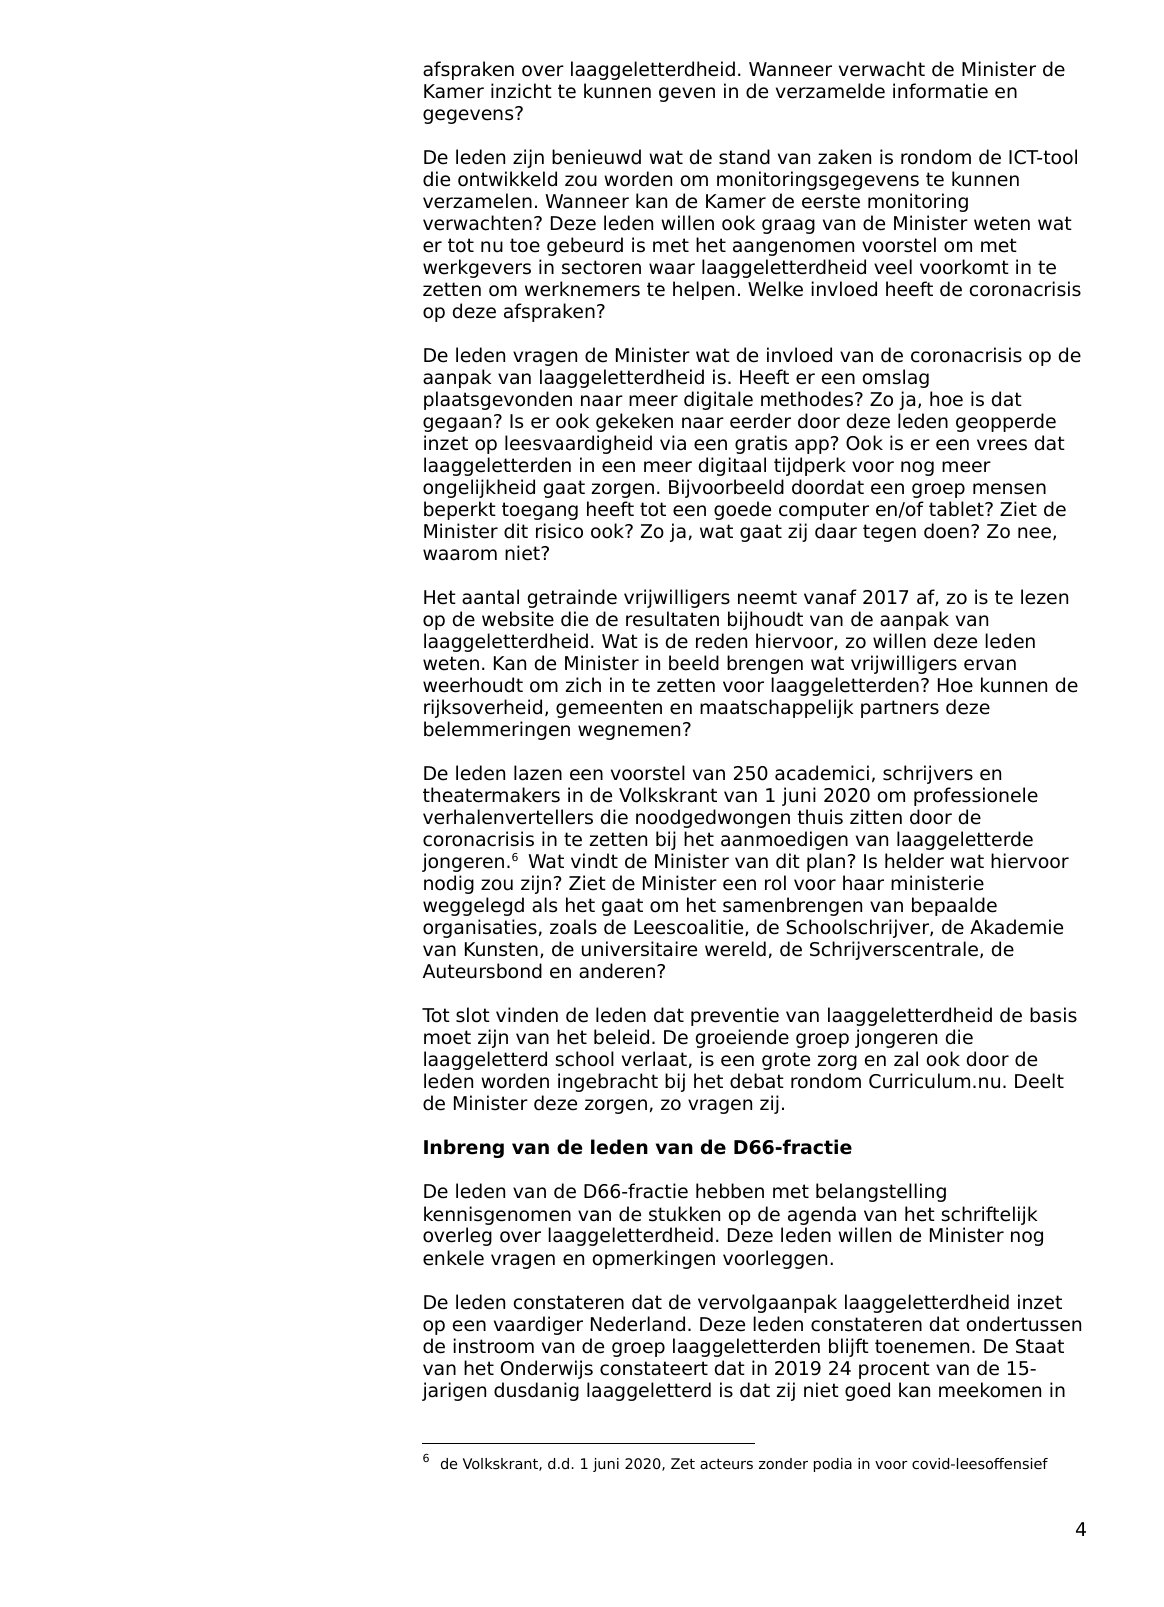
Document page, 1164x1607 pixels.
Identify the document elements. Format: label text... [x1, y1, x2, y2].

text Het aantal getrainde vrijwilligers neemt vanaf 2017 af, zo is te lezen op de website die de resultaten bijhoudt van de aanpak van laaggeletterdheid. Wat is de reden hiervoor, zo willen deze leden weten. Kan de Minister in beeld brengen wat vrijwilligers ervan weerhoudt om zich in te zetten voor laaggeletterden? Hoe kunnen de rijksoverheid, gemeenten en maatschappelijk partners deze belemmeringen wegnemen? [422, 587, 1087, 741]
subtitle Inbreng van de leden van de D66-fractie [422, 1137, 1087, 1159]
text De leden vragen de Minister wat de invloed van de coronacrisis op de aanpak van laaggeletterdheid is. Heeft er een omslag plaatsgevonden naar meer digitale methodes? Zo ja, hoe is dat gegaan? Is er ook gekeken naar eerder door deze leden geopperde inzet op leesvaardigheid via een gratis app? Ook is er een vrees dat laaggeletterden in een meer digitaal tijdperk voor nog meer ongelijkheid gaat zorgen. Bijvoorbeeld doordat een groep mensen beperkt toegang heeft tot een goede computer en/of tablet? Ziet de Minister dit risico ook? Zo ja, wat gaat zij daar tegen doen? Zo nee, waarom niet? [422, 345, 1087, 565]
text De leden lazen een voorstel van 250 academici, schrijvers en theatermakers in de Volkskrant van 1 juni 2020 om professionele verhalenvertellers die noodgedwongen thuis zitten door de coronacrisis in te zetten bij het aanmoedigen van laaggeletterde jongeren. Wat vindt de Minister van dit plan? Is helder wat hiervoor nodig zou zijn? Ziet de Minister een rol voor haar ministerie weggelegd als het gaat om het samenbrengen van bepaalde organisaties, zoals de Leescoalitie, de Schoolschrijver, de Akademie van Kunsten, de universitaire wereld, de Schrijverscentrale, de Auteursbond en anderen? [422, 763, 1087, 983]
text afspraken over laaggeletterdheid. Wanneer verwacht de Minister de Kamer inzicht te kunnen geven in de verzamelde informatie en gegevens? [422, 59, 1087, 125]
text De leden zijn benieuwd wat de stand van zaken is rondom de ICT-tool die ontwikkeld zou worden om monitoringsgegevens te kunnen verzamelen. Wanneer kan de Kamer de eerste monitoring verwachten? Deze leden willen ook graag van de Minister weten wat er tot nu toe gebeurd is met het aangenomen voorstel om met werkgevers in sectoren waar laaggeletterdheid veel voorkomt in te zetten om werknemers te helpen. Welke invloed heeft de coronacrisis op deze afspraken? [422, 147, 1087, 323]
text De leden constateren dat de vervolgaanpak laaggeletterdheid inzet op een vaardiger Nederland. Deze leden constateren dat ondertussen de instroom van de groep laaggeletterden blijft toenemen. De Staat van het Onderwijs constateert dat in 2019 24 procent van de 15-jarigen dusdanig laaggeletterd is dat zij niet goed kan meekomen in [422, 1292, 1087, 1401]
text De leden van de D66-fractie hebben met belangstelling kennisgenomen van de stukken op de agenda van het schriftelijk overleg over laaggeletterdheid. Deze leden willen de Minister nog enkele vragen en opmerkingen voorleggen. [422, 1181, 1087, 1269]
text Tot slot vinden de leden dat preventie van laaggeletterdheid de basis moet zijn van het beleid. De groeiende groep jongeren die laaggeletterd school verlaat, is een grote zorg en zal ook door de leden worden ingebracht bij het debat rondom Curriculum.nu. Deelt de Minister deze zorgen, zo vragen zij. [422, 1005, 1087, 1115]
text de Volkskrant, d.d. 1 juni 2020, Zet acteurs zonder podia in voor covid-leesoffensief [422, 1452, 1087, 1474]
